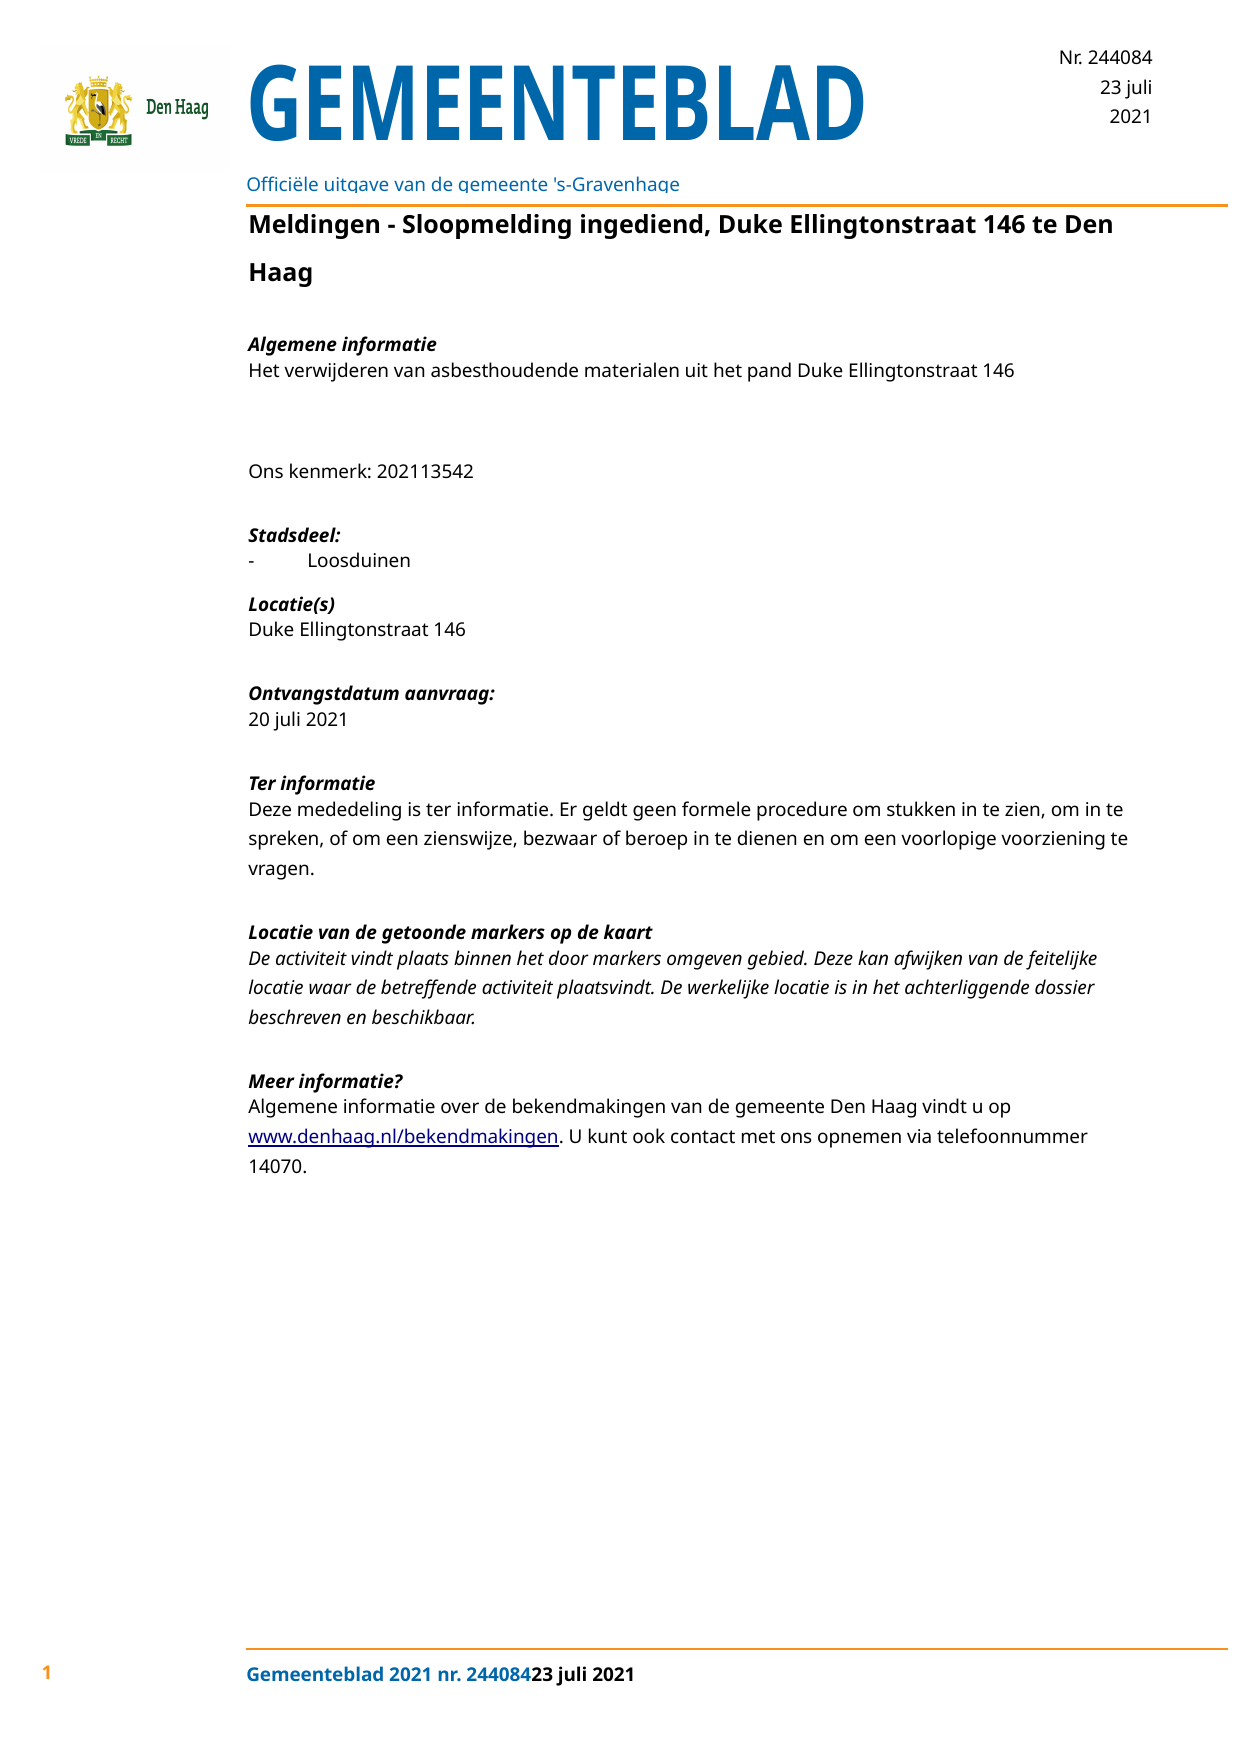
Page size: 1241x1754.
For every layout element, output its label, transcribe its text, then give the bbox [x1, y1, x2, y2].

text Ter informatie [248, 770, 1152, 796]
text Stadsdeel: [248, 522, 1152, 548]
text Algemene informatie over de bekendmakingen van de gemeente Den Haag vindt u op www.denhaag.nl/bekendmakingen. U kunt ook contact met ons opnemen via telefoonnummer 14070. [248, 1094, 1152, 1178]
picture [41, 47, 231, 172]
text Locatie van de getoonde markers op de kaart [248, 919, 1152, 945]
text Duke Ellingtonstraat 146 [248, 617, 1152, 642]
text Ons kenmerk: 202113542 [248, 458, 1152, 484]
text Meer informatie? [248, 1068, 1152, 1094]
text Ontvangstdatum aanvraag: [248, 681, 1152, 706]
text De activiteit vindt plaats binnen het door markers omgeven gebied. Deze kan afwijken van de feitelijke locatie waar de betreffende activiteit plaatsvindt. De werkelijke locatie is in het achterliggende dossier beschreven en beschikbaar. [248, 945, 1152, 1030]
text Locatie(s) [248, 591, 1152, 617]
text Deze mededeling is ter informatie. Er geldt geen formele procedure om stukken in te zien, om in te spreken, of om een zienswijze, bezwaar of beroep in te dienen en om een voorlopige voorziening te vragen. [248, 796, 1152, 881]
list Loosduinen [248, 548, 1152, 573]
text Meldingen - Sloopmelding ingediend, Duke Ellingtonstraat 146 te Den Haag [248, 207, 1152, 288]
text Het verwijderen van asbesthoudende materialen uit het pand Duke Ellingtonstraat 146 [248, 357, 1152, 383]
text Algemene informatie [248, 331, 1152, 357]
text 20 juli 2021 [248, 706, 1152, 732]
